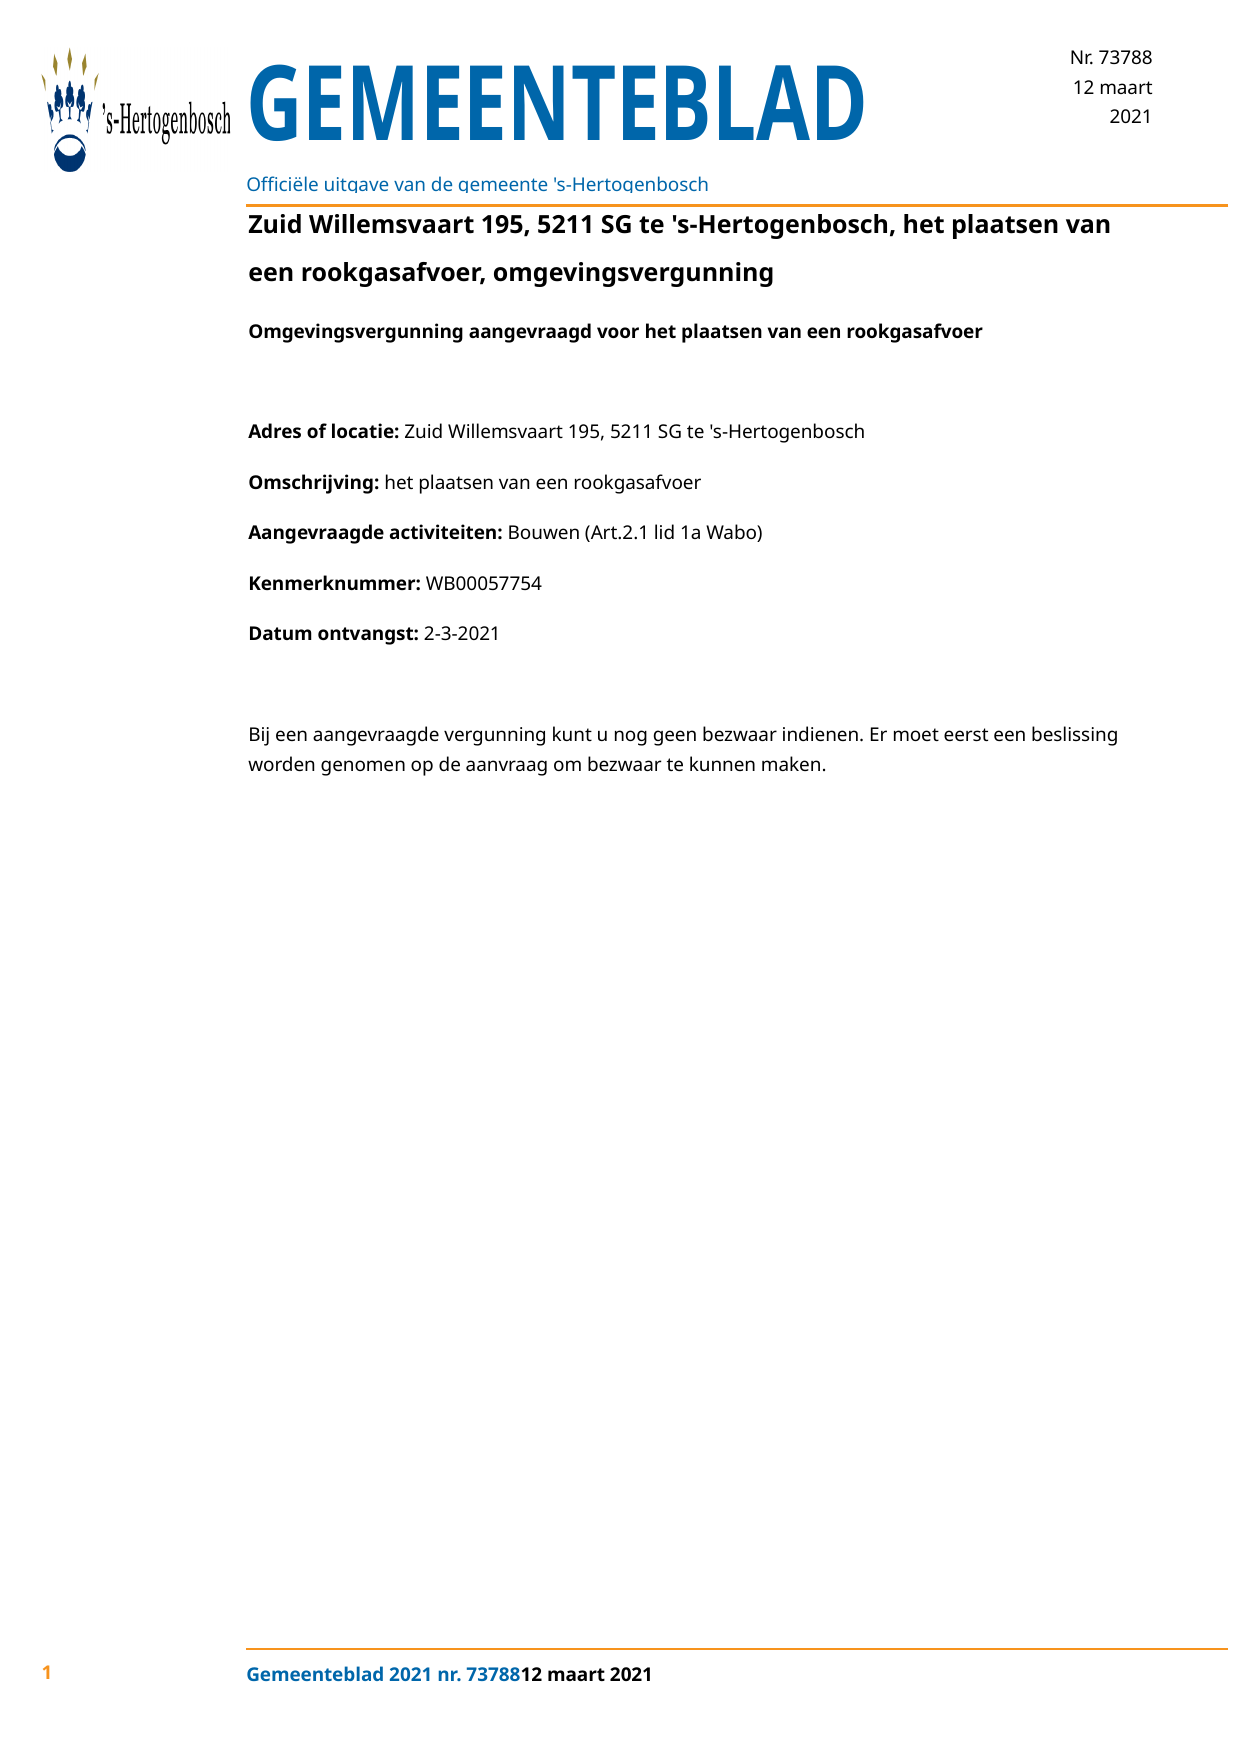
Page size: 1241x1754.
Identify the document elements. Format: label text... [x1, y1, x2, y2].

text Omschrijving: het plaatsen van een rookgasafvoer [248, 469, 1152, 495]
text Datum ontvangst: 2-3-2021 [248, 620, 1152, 646]
text Zuid Willemsvaart 195, 5211 SG te 's-Hertogenbosch, het plaatsen van een rookgasafvoer, omgevingsvergunning [248, 207, 1152, 288]
text Aangevraagde activiteiten: Bouwen (Art.2.1 lid 1a Wabo) [248, 519, 1152, 545]
picture [41, 47, 231, 172]
text Kenmerknummer: WB00057754 [248, 570, 1152, 596]
text Adres of locatie: Zuid Willemsvaart 195, 5211 SG te 's-Hertogenbosch [248, 419, 1152, 444]
text Bij een aangevraagde vergunning kunt u nog geen bezwaar indienen. Er moet eerst een beslissing worden genomen op de aanvraag om bezwaar te kunnen maken. [248, 721, 1152, 777]
text Omgevingsvergunning aangevraagd voor het plaatsen van een rookgasafvoer [248, 318, 1152, 344]
